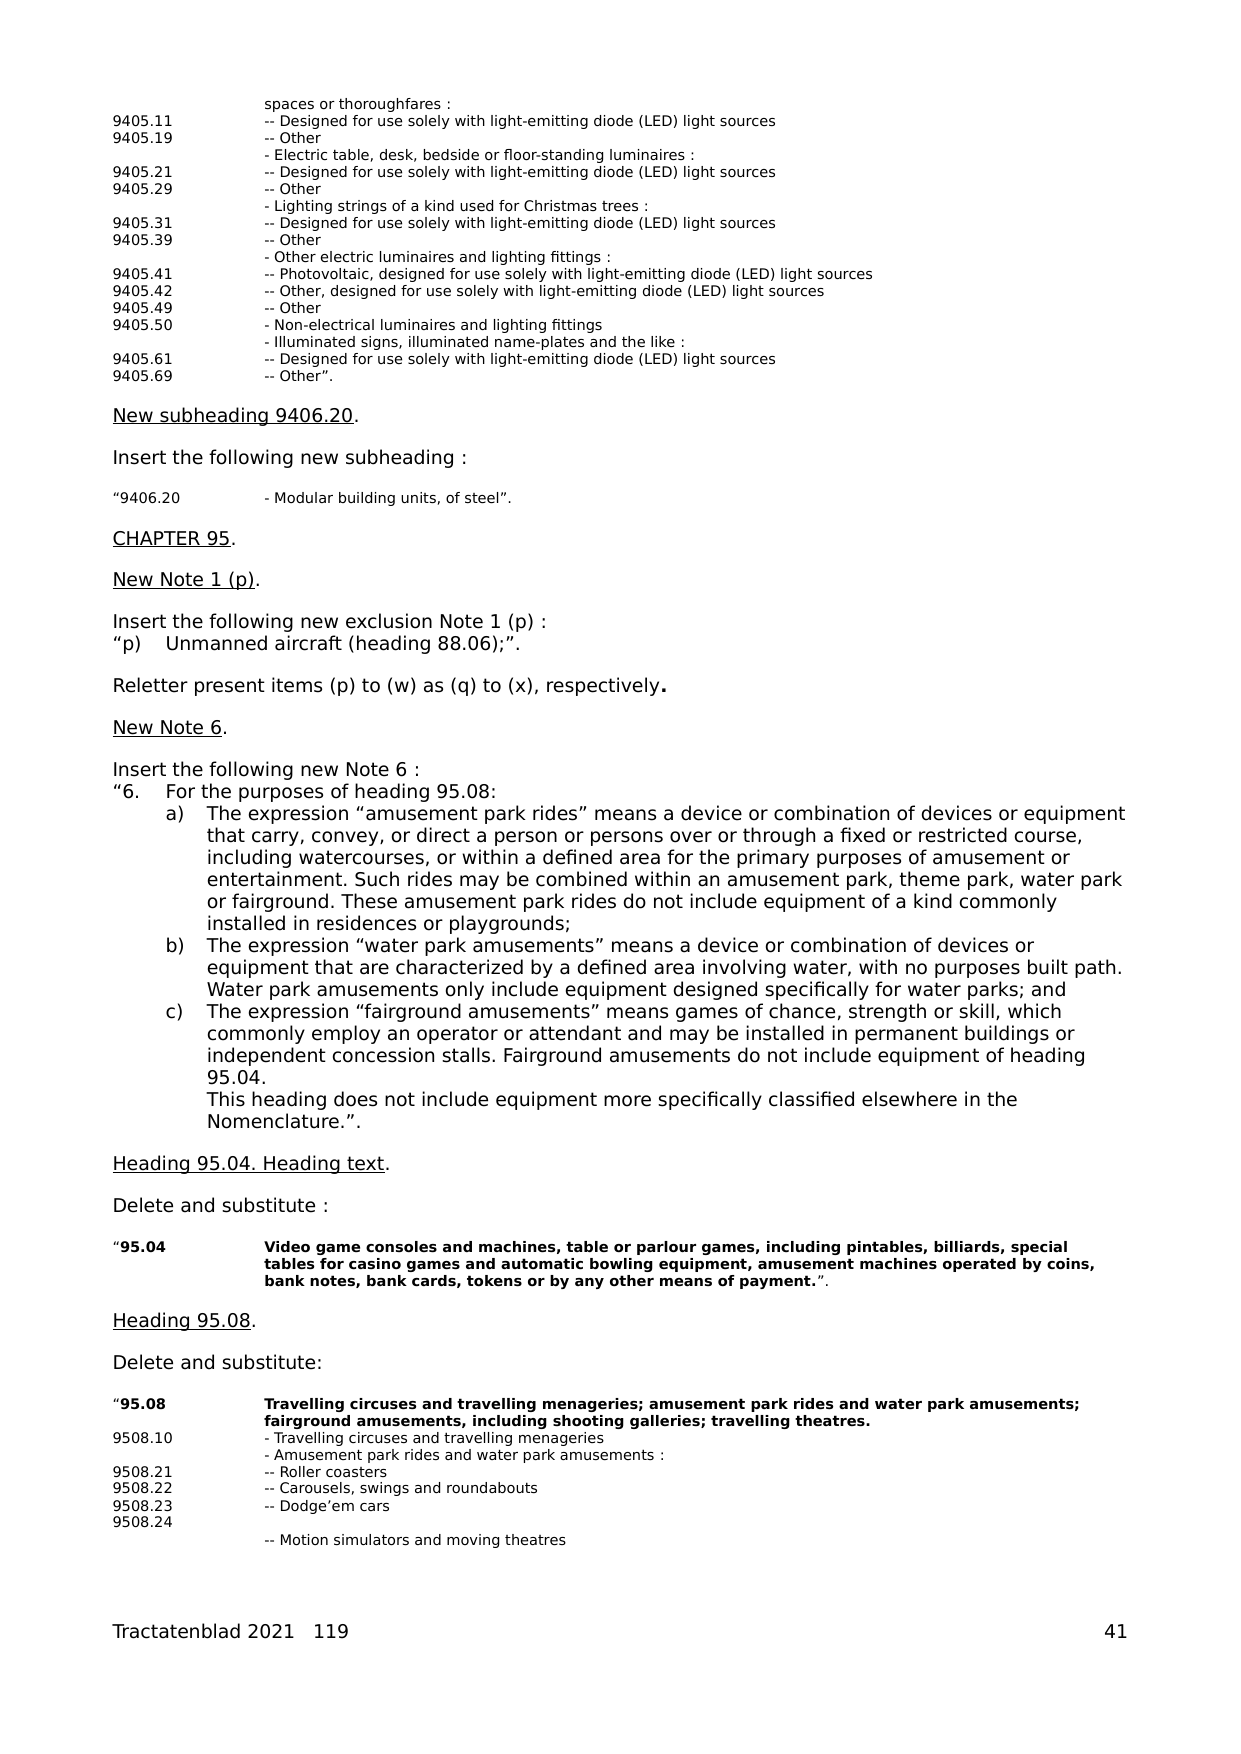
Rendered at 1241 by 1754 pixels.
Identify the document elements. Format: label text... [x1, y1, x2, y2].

table_cell -- Other [258, 300, 1128, 317]
text Insert the following new subheading : [112, 447, 1128, 468]
text New Note 6. [112, 717, 1128, 739]
table_cell [112, 1531, 258, 1548]
table_cell - Non-electrical luminaires and lighting fittings [258, 317, 1128, 334]
table_cell - Travelling circuses and travelling menageries [258, 1430, 1128, 1446]
table_cell - Amusement park rides and water park amusements : [258, 1446, 1128, 1463]
text Heading 95.04. Heading text. [112, 1153, 1128, 1175]
table_header - Modular building units, of steel”. [258, 490, 1128, 507]
table_cell 9508.21 [112, 1464, 258, 1480]
table_cell 9405.31 [112, 215, 258, 232]
text Insert the following new Note 6 : [112, 759, 1128, 781]
table_cell -- Other, designed for use solely with light-emitting diode (LED) light sources [258, 283, 1128, 300]
table_cell [112, 1446, 258, 1463]
table_cell 9405.19 [112, 130, 258, 147]
table_cell 9405.49 [112, 300, 258, 317]
table_cell -- Motion simulators and moving theatres [258, 1531, 1128, 1548]
text a) The expression “amusement park rides” means a device or combination of devices or equipment that carry, convey, or direct a person or persons over or through a fixed or restricted course, including watercourses, or within a defined area for the primary purposes of amusement or entertainment. Such rides may be combined within an amusement park, theme park, water park or fairground. These amusement park rides do not include equipment of a kind commonly installed in residences or playgrounds; [165, 803, 1128, 935]
table_header Travelling circuses and travelling menageries; amusement park rides and water park amusements; fairground amusements, including shooting galleries; travelling theatres. [258, 1396, 1128, 1429]
table_cell -- Designed for use solely with light-emitting diode (LED) light sources [258, 215, 1128, 232]
table_cell 9405.21 [112, 164, 258, 181]
table_cell - Lighting strings of a kind used for Christmas trees : [258, 198, 1128, 215]
table_cell 9405.39 [112, 232, 258, 249]
table_cell 9508.10 [112, 1430, 258, 1446]
table_cell - Electric table, desk, bedside or floor-standing luminaires : [258, 147, 1128, 164]
table_cell -- Roller coasters [258, 1464, 1128, 1480]
text New subheading 9406.20. [112, 404, 1128, 427]
text Reletter present items (p) to (w) as (q) to (x), respectively. [112, 675, 1128, 697]
table_cell -- Other [258, 181, 1128, 198]
table_cell 9405.11 [112, 113, 258, 130]
table_cell -- Other”. [258, 368, 1128, 384]
text “6. For the purposes of heading 95.08: [112, 781, 1128, 803]
table_cell 9405.41 [112, 266, 258, 283]
table_cell [112, 334, 258, 351]
text c) The expression “fairground amusements” means games of chance, strength or skill, which commonly employ an operator or attendant and may be installed in permanent buildings or independent concession stalls. Fairground amusements do not include equipment of heading 95.04. [165, 1001, 1128, 1089]
table_cell [112, 249, 258, 266]
text Delete and substitute : [112, 1195, 1128, 1217]
table_cell 9405.69 [112, 368, 258, 384]
text This heading does not include equipment more specifically classified elsewhere in the Nomenclature.”. [207, 1089, 1128, 1133]
table_header “95.08 [112, 1396, 258, 1429]
table_cell 9508.23 9508.24 [112, 1498, 258, 1531]
table_cell -- Designed for use solely with light-emitting diode (LED) light sources [258, 351, 1128, 368]
text CHAPTER 95. [112, 527, 1128, 549]
table_cell 9508.22 [112, 1480, 258, 1497]
table_header Video game consoles and machines, table or parlour games, including pintables, billiards, special tables for casino games and automatic bowling equipment, amusement machines operated by coins, bank notes, bank cards, tokens or by any other means of payment.”. [258, 1239, 1128, 1290]
table_cell -- Designed for use solely with light-emitting diode (LED) light sources [258, 164, 1128, 181]
table_cell -- Other [258, 232, 1128, 249]
text Heading 95.08. [112, 1310, 1128, 1332]
table_header “95.04 [112, 1239, 258, 1290]
table_cell 9405.42 [112, 283, 258, 300]
table_cell 9405.61 [112, 351, 258, 368]
table_cell 9405.50 [112, 317, 258, 334]
table_header [112, 96, 258, 113]
table_cell -- Other [258, 130, 1128, 147]
table_header spaces or thoroughfares : [258, 96, 1128, 113]
table_cell -- Carousels, swings and roundabouts [258, 1480, 1128, 1497]
text Delete and substitute: [112, 1352, 1128, 1374]
table_cell [112, 147, 258, 164]
table_cell - Other electric luminaires and lighting fittings : [258, 249, 1128, 266]
table_cell -- Dodge’em cars [258, 1498, 1128, 1531]
table_cell - Illuminated signs, illuminated name-plates and the like : [258, 334, 1128, 351]
table_cell -- Designed for use solely with light-emitting diode (LED) light sources [258, 113, 1128, 130]
table_header “9406.20 [112, 490, 258, 507]
text b) The expression “water park amusements” means a device or combination of devices or equipment that are characterized by a defined area involving water, with no purposes built path. Water park amusements only include equipment designed specifically for water parks; and [165, 935, 1128, 1001]
text New Note 1 (p). [112, 569, 1128, 591]
table_cell [112, 198, 258, 215]
text Insert the following new exclusion Note 1 (p) : [112, 611, 1128, 633]
text “p) Unmanned aircraft (heading 88.06);”. [112, 633, 1128, 655]
table_cell 9405.29 [112, 181, 258, 198]
table_cell -- Photovoltaic, designed for use solely with light-emitting diode (LED) light sources [258, 266, 1128, 283]
